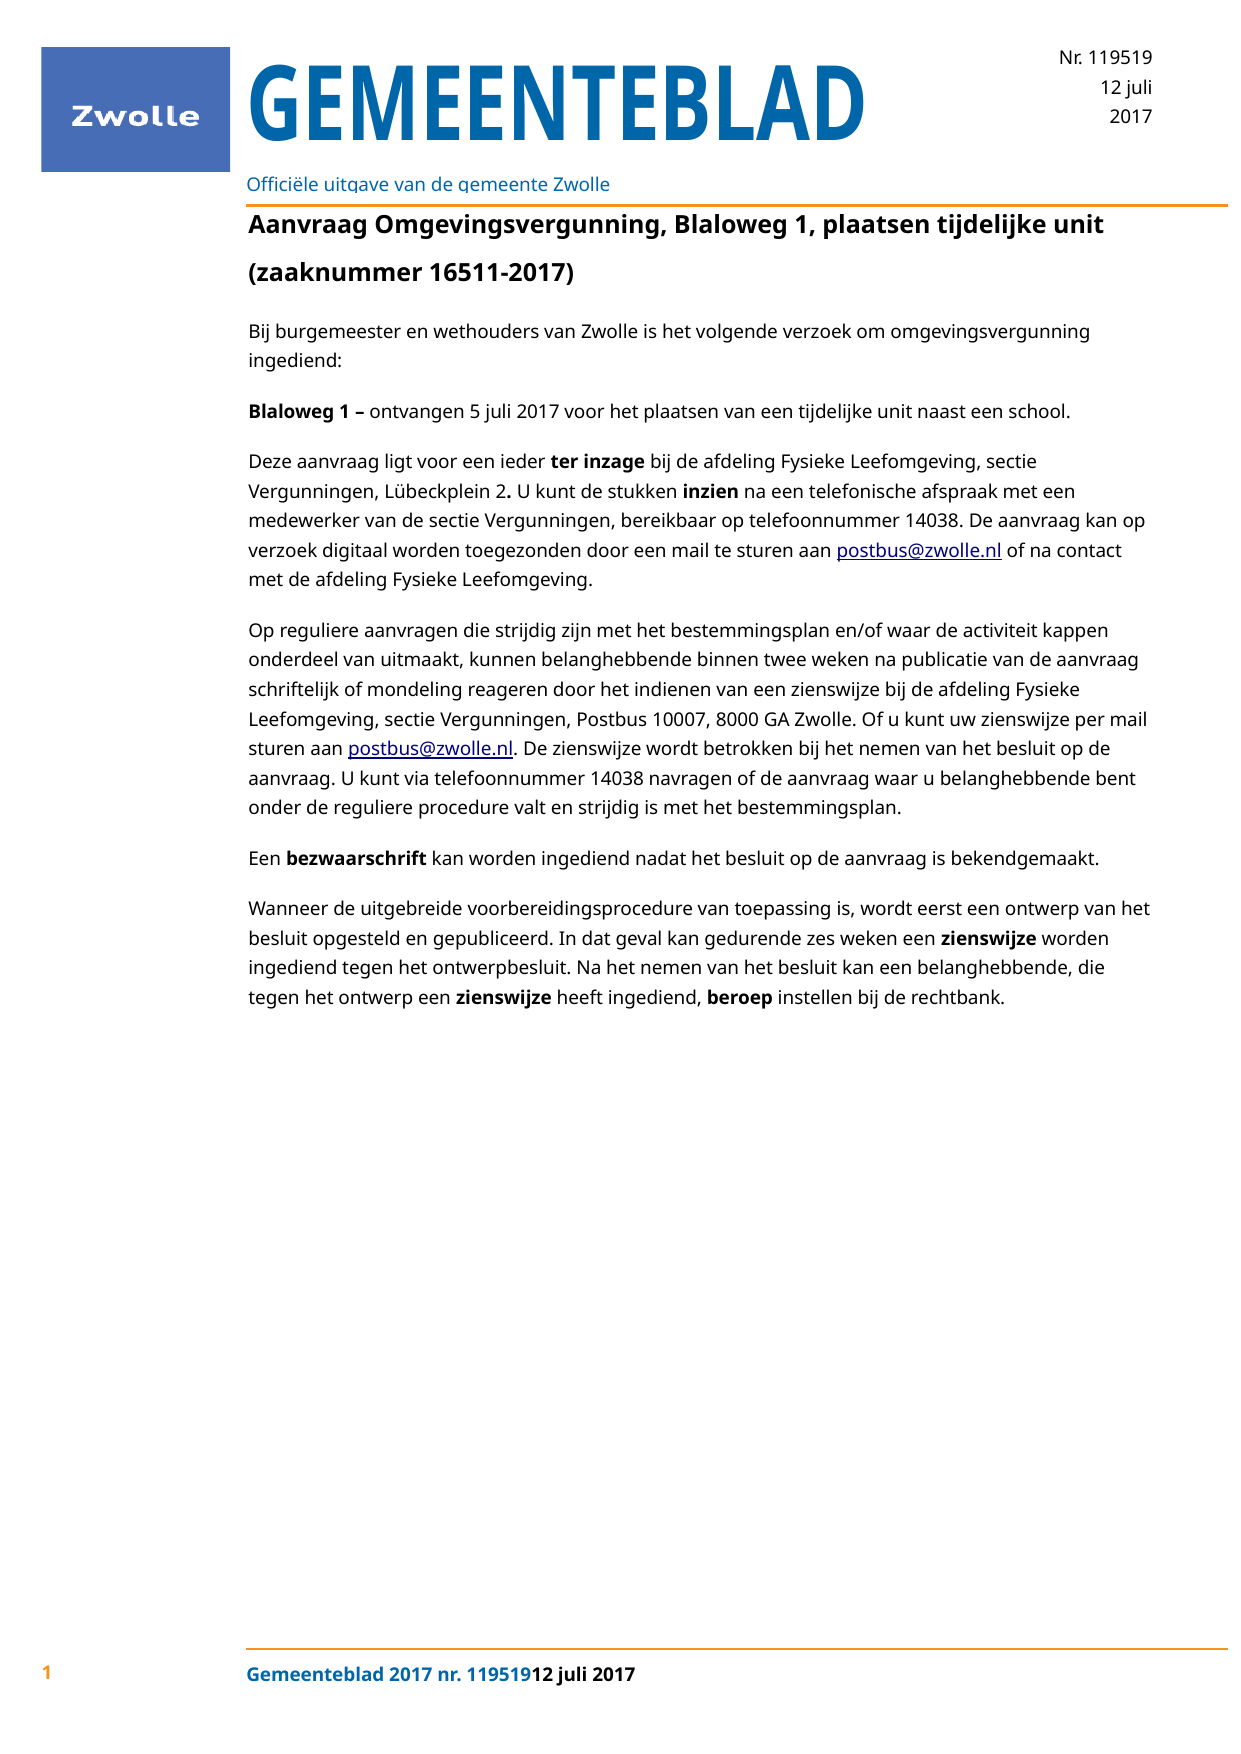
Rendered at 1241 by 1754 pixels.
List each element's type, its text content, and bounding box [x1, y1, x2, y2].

picture [41, 47, 231, 172]
text Op reguliere aanvragen die strijdig zijn met het bestemmingsplan en/of waar de activiteit kappen onderdeel van uitmaakt, kunnen belanghebbende binnen twee weken na publicatie van de aanvraag schriftelijk of mondeling reageren door het indienen van een zienswijze bij de afdeling Fysieke Leefomgeving, sectie Vergunningen, Postbus 10007, 8000 GA Zwolle. Of u kunt uw zienswijze per mail sturen aan postbus@zwolle.nl. De zienswijze wordt betrokken bij het nemen van het besluit op de aanvraag. U kunt via telefoonnummer 14038 navragen of de aanvraag waar u belanghebbende bent onder de reguliere procedure valt en strijdig is met het bestemmingsplan. [248, 617, 1152, 820]
text Blaloweg 1 – ontvangen 5 juli 2017 voor het plaatsen van een tijdelijke unit naast een school. [248, 398, 1152, 424]
text Een bezwaarschrift kan worden ingediend nadat het besluit op de aanvraag is bekendgemaakt. [248, 845, 1152, 871]
text Aanvraag Omgevingsvergunning, Blaloweg 1, plaatsen tijdelijke unit (zaaknummer 16511-2017) [248, 207, 1152, 288]
text Deze aanvraag ligt voor een ieder ter inzage bij de afdeling Fysieke Leefomgeving, sectie Vergunningen, Lübeckplein 2. U kunt de stukken inzien na een telefonische afspraak met een medewerker van de sectie Vergunningen, bereikbaar op telefoonnummer 14038. De aanvraag kan op verzoek digitaal worden toegezonden door een mail te sturen aan postbus@zwolle.nl of na contact met de afdeling Fysieke Leefomgeving. [248, 448, 1152, 592]
text Wanneer de uitgebreide voorbereidingsprocedure van toepassing is, wordt eerst een ontwerp van het besluit opgesteld en gepubliceerd. In dat geval kan gedurende zes weken een zienswijze worden ingediend tegen het ontwerpbesluit. Na het nemen van het besluit kan een belanghebbende, die tegen het ontwerp een zienswijze heeft ingediend, beroep instellen bij de rechtbank. [248, 895, 1152, 1010]
text Bij burgemeester en wethouders van Zwolle is het volgende verzoek om omgevingsvergunning ingediend: [248, 318, 1152, 373]
